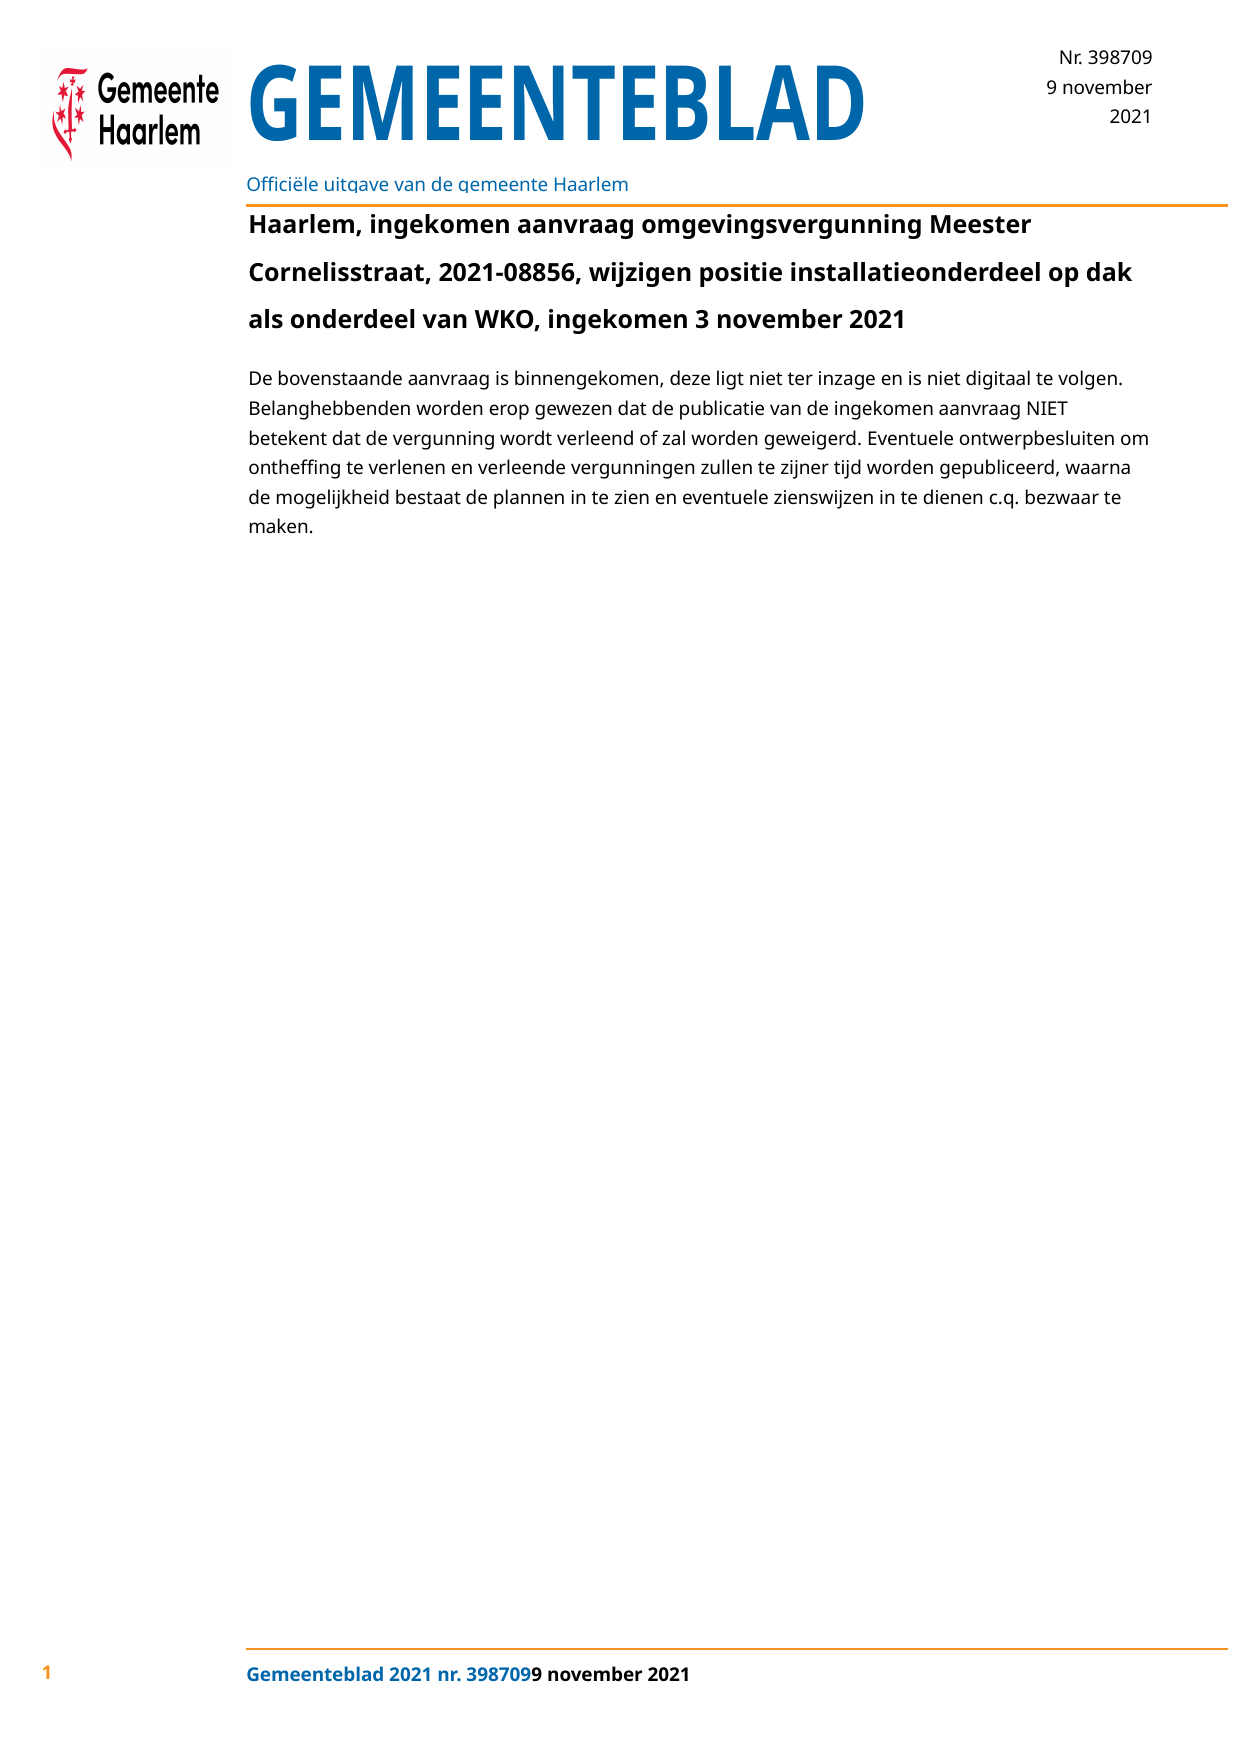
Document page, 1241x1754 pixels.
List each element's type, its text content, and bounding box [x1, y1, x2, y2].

text Haarlem, ingekomen aanvraag omgevingsvergunning Meester Cornelisstraat, 2021-08856, wijzigen positie installatieonderdeel op dak als onderdeel van WKO, ingekomen 3 november 2021 [248, 207, 1152, 336]
picture [41, 47, 231, 172]
text De bovenstaande aanvraag is binnengekomen, deze ligt niet ter inzage en is niet digitaal te volgen. Belanghebbenden worden erop gewezen dat de publicatie van de ingekomen aanvraag NIET betekent dat de vergunning wordt verleend of zal worden geweigerd. Eventuele ontwerpbesluiten om ontheffing te verlenen en verleende vergunningen zullen te zijner tijd worden gepubliceerd, waarna de mogelijkheid bestaat de plannen in te zien en eventuele zienswijzen in te dienen c.q. bezwaar te maken. [248, 366, 1152, 539]
